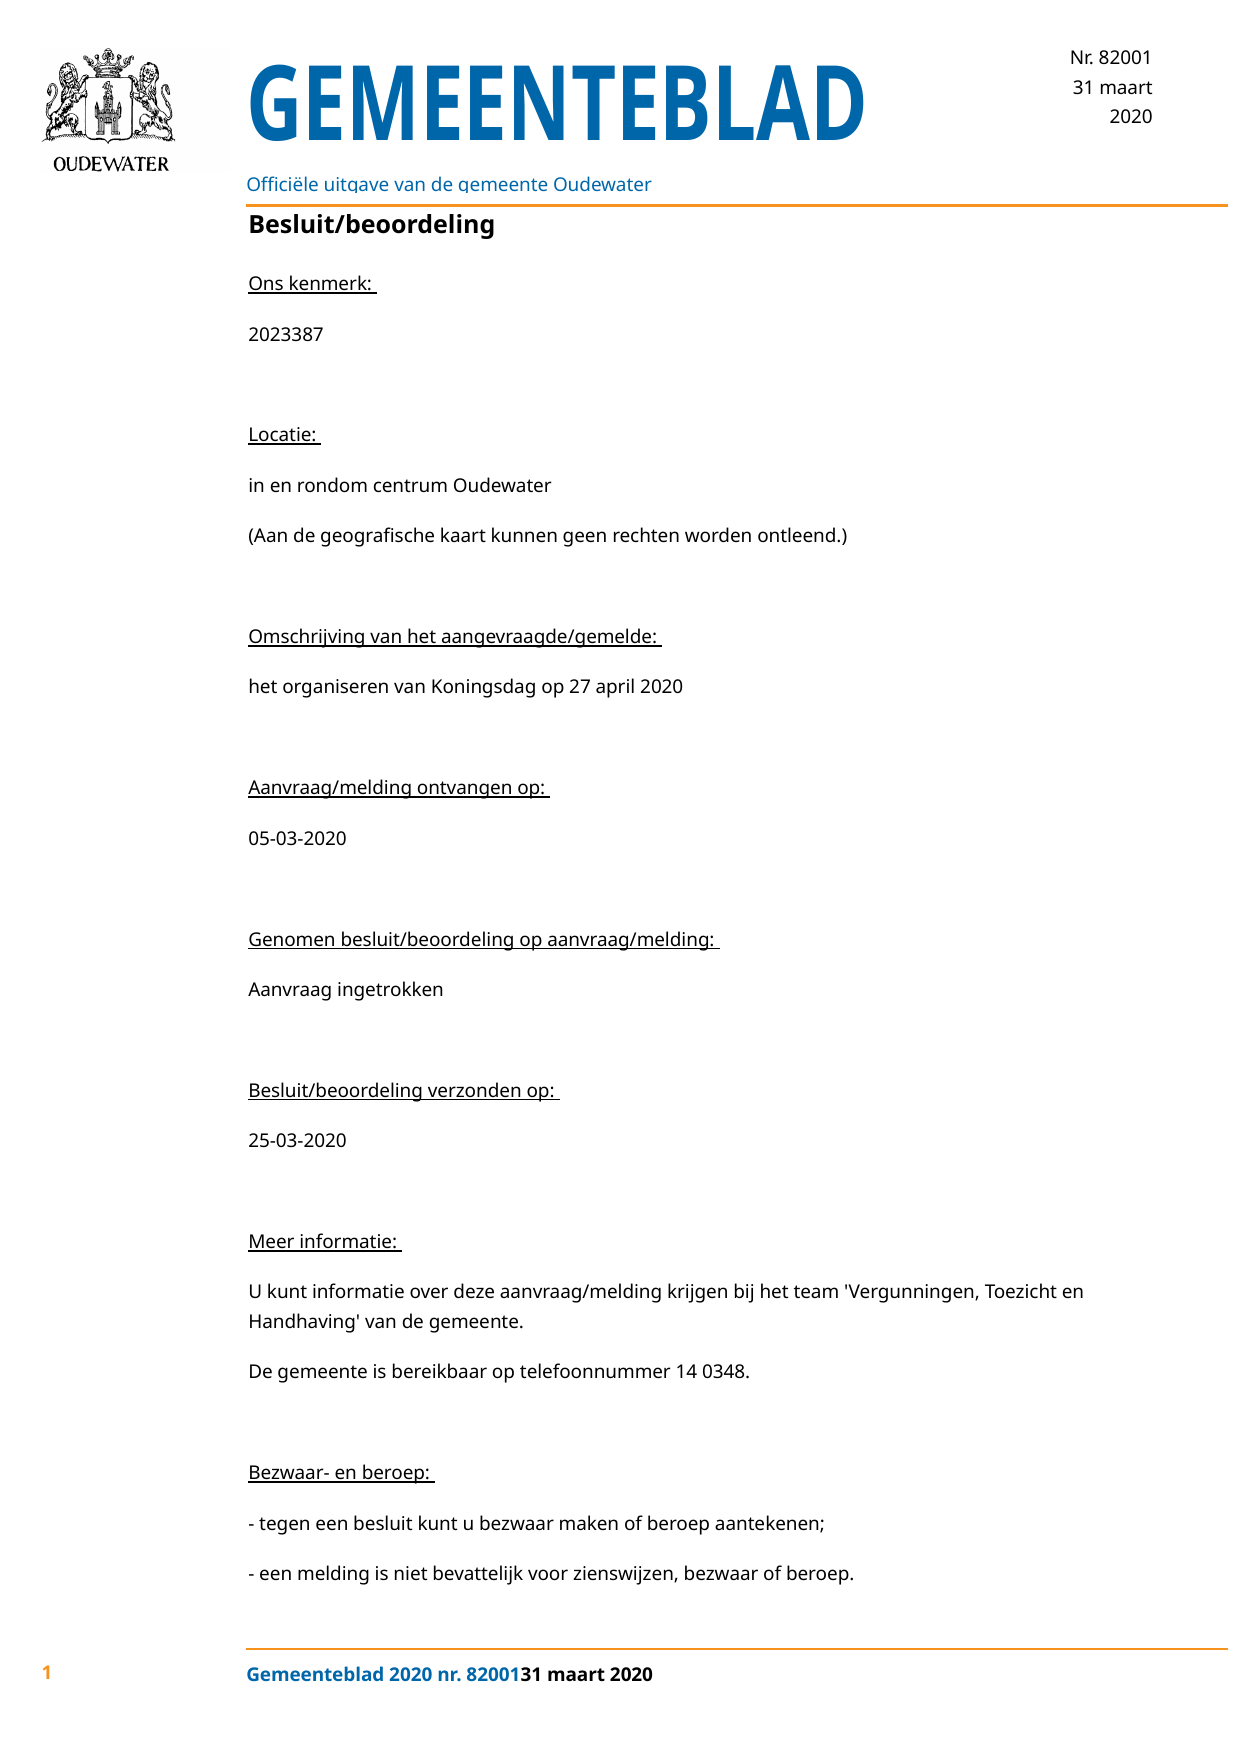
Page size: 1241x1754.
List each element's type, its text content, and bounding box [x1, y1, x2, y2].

text Bezwaar- en beroep: [248, 1459, 1152, 1485]
text (Aan de geografische kaart kunnen geen rechten worden ontleend.) [248, 522, 1152, 548]
picture [41, 47, 231, 172]
text Locatie: [248, 422, 1152, 447]
text Genomen besluit/beoordeling op aanvraag/melding: [248, 926, 1152, 951]
text De gemeente is bereikbaar op telefoonnummer 14 0348. [248, 1359, 1152, 1384]
text Aanvraag ingetrokken [248, 976, 1152, 1002]
text 2023387 [248, 321, 1152, 346]
text Besluit/beoordeling verzonden op: [248, 1077, 1152, 1103]
text - een melding is niet bevattelijk voor zienswijzen, bezwaar of beroep. [248, 1560, 1152, 1586]
text Omschrijving van het aangevraagde/gemelde: [248, 623, 1152, 649]
text Ons kenmerk: [248, 270, 1152, 296]
text 05-03-2020 [248, 825, 1152, 851]
text 25-03-2020 [248, 1127, 1152, 1153]
text U kunt informatie over deze aanvraag/melding krijgen bij het team 'Vergunningen, Toezicht en Handhaving' van de gemeente. [248, 1279, 1152, 1334]
text Besluit/beoordeling [248, 207, 1152, 241]
text Aanvraag/melding ontvangen op: [248, 774, 1152, 800]
text het organiseren van Koningsdag op 27 april 2020 [248, 674, 1152, 699]
text - tegen een besluit kunt u bezwaar maken of beroep aantekenen; [248, 1510, 1152, 1536]
text in en rondom centrum Oudewater [248, 472, 1152, 498]
text Meer informatie: [248, 1228, 1152, 1254]
